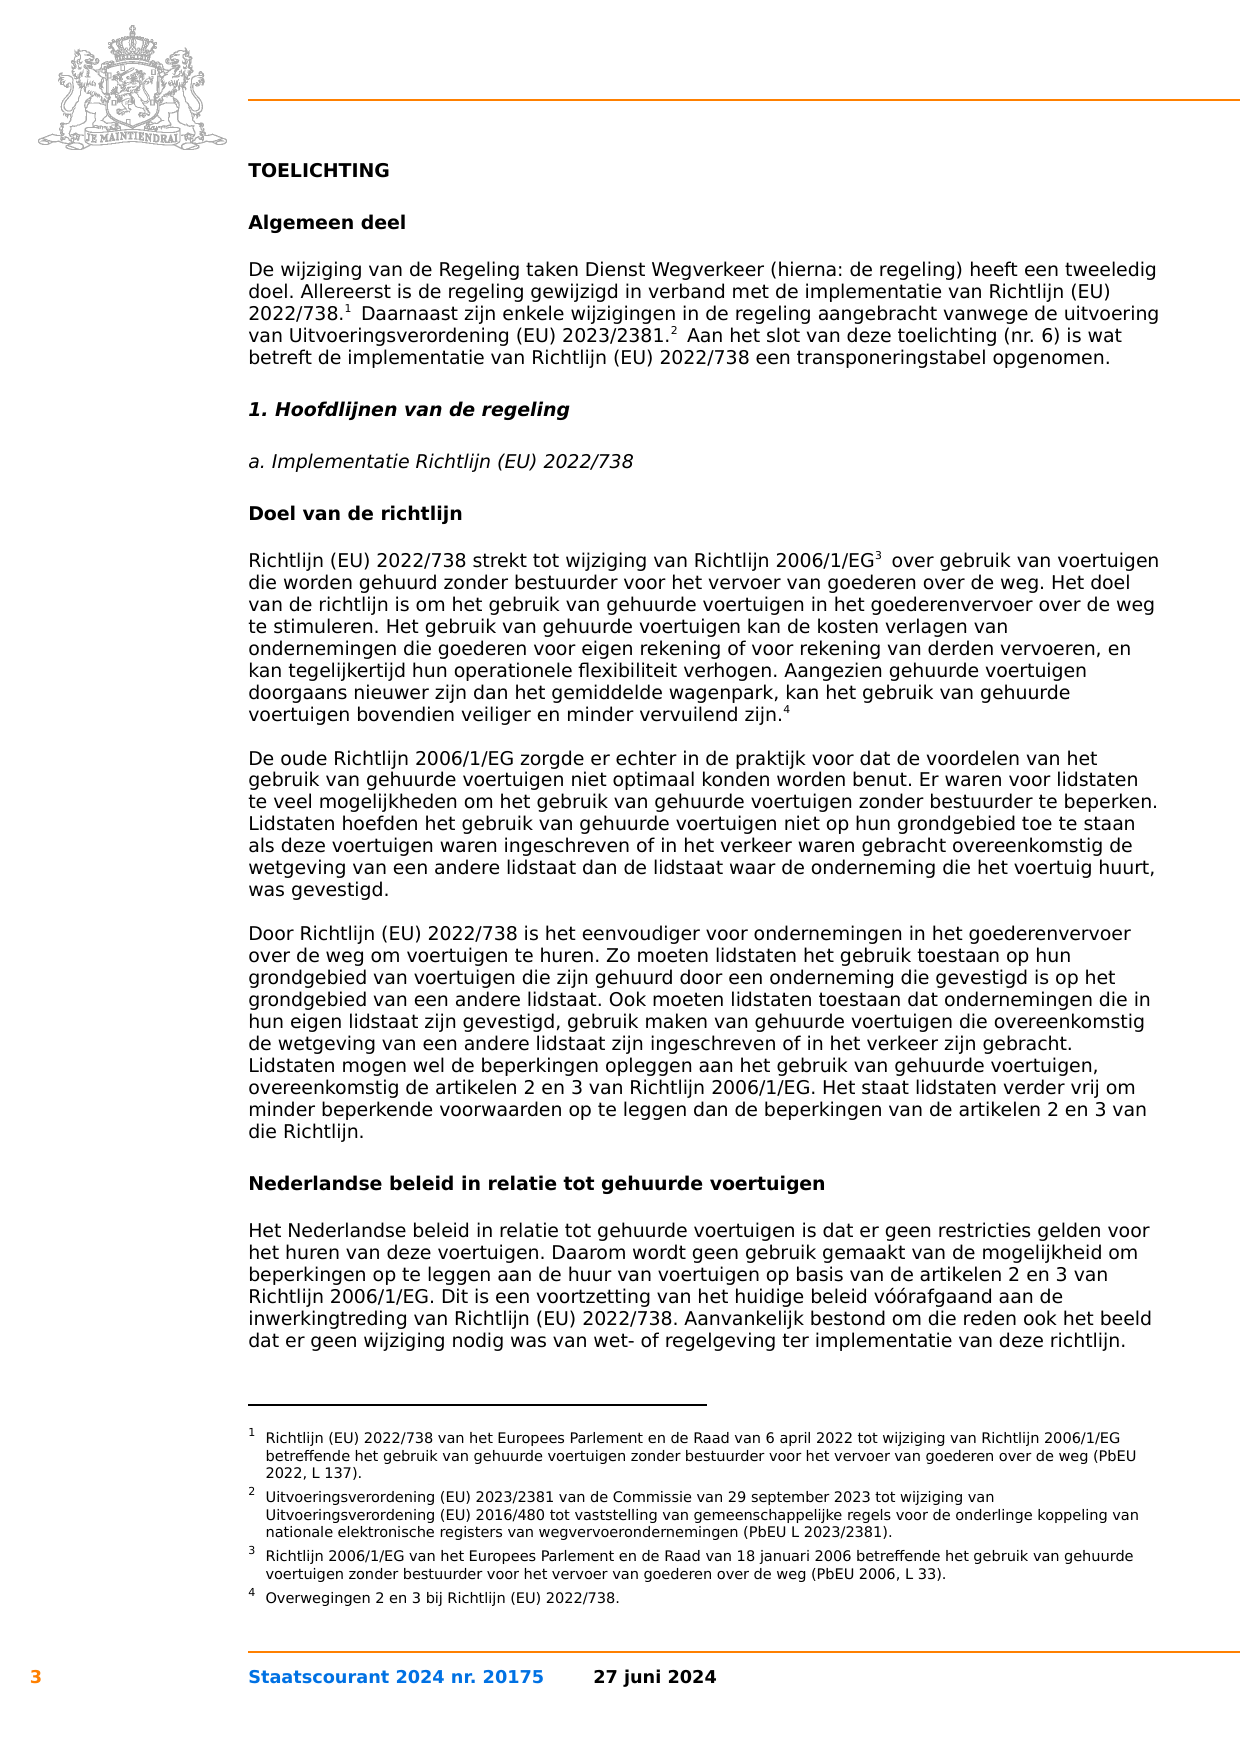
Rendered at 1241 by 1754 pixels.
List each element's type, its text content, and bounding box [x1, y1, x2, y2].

text Uitvoeringsverordening (EU) 2023/2381 van de Commissie van 29 september 2023 tot wijziging van Uitvoeringsverordening (EU) 2016/480 tot vaststelling van gemeenschappelijke regels voor de onderlinge koppeling van nationale elektronische registers van wegvervoerondernemingen (PbEU L 2023/2381). [248, 1485, 1163, 1541]
text De wijziging van de Regeling taken Dienst Wegverkeer (hierna: de regeling) heeft een tweeledig doel. Allereerst is de regeling gewijzigd in verband met de implementatie van Richtlijn (EU) 2022/738. Daarnaast zijn enkele wijzigingen in de regeling aangebracht vanwege de uitvoering van Uitvoeringsverordening (EU) 2023/2381. Aan het slot van deze toelichting (nr. 6) is wat betreft de implementatie van Richtlijn (EU) 2022/738 een transponeringstabel opgenomen. [248, 259, 1163, 369]
subtitle a. Implementatie Richtlijn (EU) 2022/738 [248, 451, 1163, 473]
text Door Richtlijn (EU) 2022/738 is het eenvoudiger voor ondernemingen in het goederenvervoer over de weg om voertuigen te huren. Zo moeten lidstaten het gebruik toestaan op hun grondgebied van voertuigen die zijn gehuurd door een onderneming die gevestigd is op het grondgebied van een andere lidstaat. Ook moeten lidstaten toestaan dat ondernemingen die in hun eigen lidstaat zijn gevestigd, gebruik maken van gehuurde voertuigen die overeenkomstig de wetgeving van een andere lidstaat zijn ingeschreven of in het verkeer zijn gebracht. Lidstaten mogen wel de beperkingen opleggen aan het gebruik van gehuurde voertuigen, overeenkomstig de artikelen 2 en 3 van Richtlijn 2006/1/EG. Het staat lidstaten verder vrij om minder beperkende voorwaarden op te leggen dan de beperkingen van de artikelen 2 en 3 van die Richtlijn. [248, 923, 1163, 1143]
text Overwegingen 2 en 3 bij Richtlijn (EU) 2022/738. [248, 1586, 1163, 1608]
text De oude Richtlijn 2006/1/EG zorgde er echter in de praktijk voor dat de voordelen van het gebruik van gehuurde voertuigen niet optimaal konden worden benut. Er waren voor lidstaten te veel mogelijkheden om het gebruik van gehuurde voertuigen zonder bestuurder te beperken. Lidstaten hoefden het gebruik van gehuurde voertuigen niet op hun grondgebied toe te staan als deze voertuigen waren ingeschreven of in het verkeer waren gebracht overeenkomstig de wetgeving van een andere lidstaat dan de lidstaat waar de onderneming die het voertuig huurt, was gevestigd. [248, 747, 1163, 901]
text Richtlijn (EU) 2022/738 van het Europees Parlement en de Raad van 6 april 2022 tot wijziging van Richtlijn 2006/1/EG betreffende het gebruik van gehuurde voertuigen zonder bestuurder voor het vervoer van goederen over de weg (PbEU 2022, L 137). [248, 1426, 1163, 1482]
subtitle Nederlandse beleid in relatie tot gehuurde voertuigen [248, 1173, 1163, 1195]
subtitle 1. Hoofdlijnen van de regeling [248, 399, 1163, 421]
picture [38, 25, 227, 150]
subtitle TOELICHTING [248, 160, 1163, 182]
text Het Nederlandse beleid in relatie tot gehuurde voertuigen is dat er geen restricties gelden voor het huren van deze voertuigen. Daarom wordt geen gebruik gemaakt van de mogelijkheid om beperkingen op te leggen aan de huur van voertuigen op basis van de artikelen 2 en 3 van Richtlijn 2006/1/EG. Dit is een voortzetting van het huidige beleid vóórafgaand aan de inwerkingtreding van Richtlijn (EU) 2022/738. Aanvankelijk bestond om die reden ook het beeld dat er geen wijziging nodig was van wet- of regelgeving ter implementatie van deze richtlijn. [248, 1220, 1163, 1352]
subtitle Algemeen deel [248, 212, 1163, 234]
text Richtlijn 2006/1/EG van het Europees Parlement en de Raad van 18 januari 2006 betreffende het gebruik van gehuurde voertuigen zonder bestuurder voor het vervoer van goederen over de weg (PbEU 2006, L 33). [248, 1544, 1163, 1583]
text Richtlijn (EU) 2022/738 strekt tot wijziging van Richtlijn 2006/1/EG over gebruik van voertuigen die worden gehuurd zonder bestuurder voor het vervoer van goederen over de weg. Het doel van de richtlijn is om het gebruik van gehuurde voertuigen in het goederenvervoer over de weg te stimuleren. Het gebruik van gehuurde voertuigen kan de kosten verlagen van ondernemingen die goederen voor eigen rekening of voor rekening van derden vervoeren, en kan tegelijkertijd hun operationele flexibiliteit verhogen. Aangezien gehuurde voertuigen doorgaans nieuwer zijn dan het gemiddelde wagenpark, kan het gebruik van gehuurde voertuigen bovendien veiliger en minder vervuilend zijn. [248, 550, 1163, 726]
subtitle Doel van de richtlijn [248, 503, 1163, 525]
